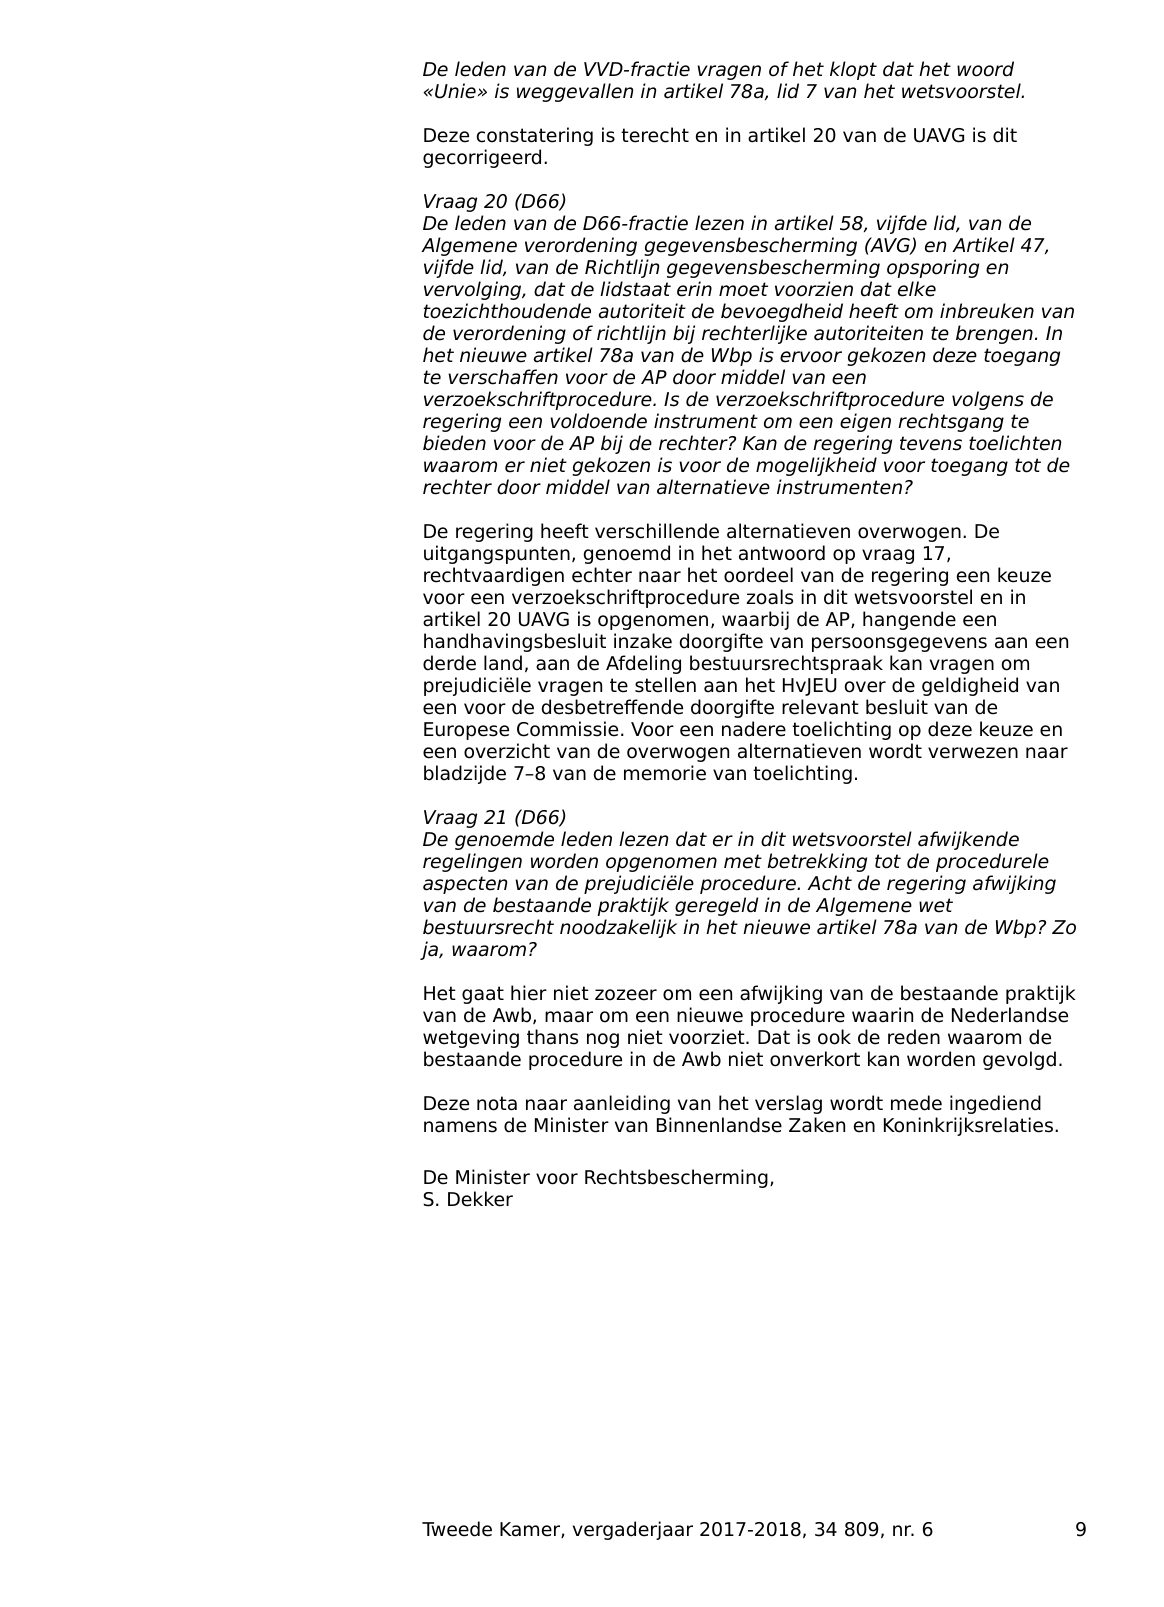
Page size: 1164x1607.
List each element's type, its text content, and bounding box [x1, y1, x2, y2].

text Vraag 21 (D66) [422, 807, 1087, 829]
text Deze nota naar aanleiding van het verslag wordt mede ingediend namens de Minister van Binnenlandse Zaken en Koninkrijksrelaties. [422, 1093, 1087, 1137]
text De leden van de VVD-fractie vragen of het klopt dat het woord «Unie» is weggevallen in artikel 78a, lid 7 van het wetsvoorstel. [422, 59, 1087, 103]
text De regering heeft verschillende alternatieven overwogen. De uitgangspunten, genoemd in het antwoord op vraag 17, rechtvaardigen echter naar het oordeel van de regering een keuze voor een verzoekschriftprocedure zoals in dit wetsvoorstel en in artikel 20 UAVG is opgenomen, waarbij de AP, hangende een handhavingsbesluit inzake doorgifte van persoonsgegevens aan een derde land, aan de Afdeling bestuursrechtspraak kan vragen om prejudiciële vragen te stellen aan het HvJEU over de geldigheid van een voor de desbetreffende doorgifte relevant besluit van de Europese Commissie. Voor een nadere toelichting op deze keuze en een overzicht van de overwogen alternatieven wordt verwezen naar bladzijde 7–8 van de memorie van toelichting. [422, 521, 1087, 785]
text Deze constatering is terecht en in artikel 20 van de UAVG is dit gecorrigeerd. [422, 125, 1087, 169]
text De Minister voor Rechtsbescherming, S. Dekker [422, 1167, 1087, 1211]
text Het gaat hier niet zozeer om een afwijking van de bestaande praktijk van de Awb, maar om een nieuwe procedure waarin de Nederlandse wetgeving thans nog niet voorziet. Dat is ook de reden waarom de bestaande procedure in de Awb niet onverkort kan worden gevolgd. [422, 983, 1087, 1071]
text Vraag 20 (D66) [422, 191, 1087, 213]
text De leden van de D66-fractie lezen in artikel 58, vijfde lid, van de Algemene verordening gegevensbescherming (AVG) en Artikel 47, vijfde lid, van de Richtlijn gegevensbescherming opsporing en vervolging, dat de lidstaat erin moet voorzien dat elke toezichthoudende autoriteit de bevoegdheid heeft om inbreuken van de verordening of richtlijn bij rechterlijke autoriteiten te brengen. In het nieuwe artikel 78a van de Wbp is ervoor gekozen deze toegang te verschaffen voor de AP door middel van een verzoekschriftprocedure. Is de verzoekschriftprocedure volgens de regering een voldoende instrument om een eigen rechtsgang te bieden voor de AP bij de rechter? Kan de regering tevens toelichten waarom er niet gekozen is voor de mogelijkheid voor toegang tot de rechter door middel van alternatieve instrumenten? [422, 213, 1087, 499]
text De genoemde leden lezen dat er in dit wetsvoorstel afwijkende regelingen worden opgenomen met betrekking tot de procedurele aspecten van de prejudiciële procedure. Acht de regering afwijking van de bestaande praktijk geregeld in de Algemene wet bestuursrecht noodzakelijk in het nieuwe artikel 78a van de Wbp? Zo ja, waarom? [422, 829, 1087, 961]
